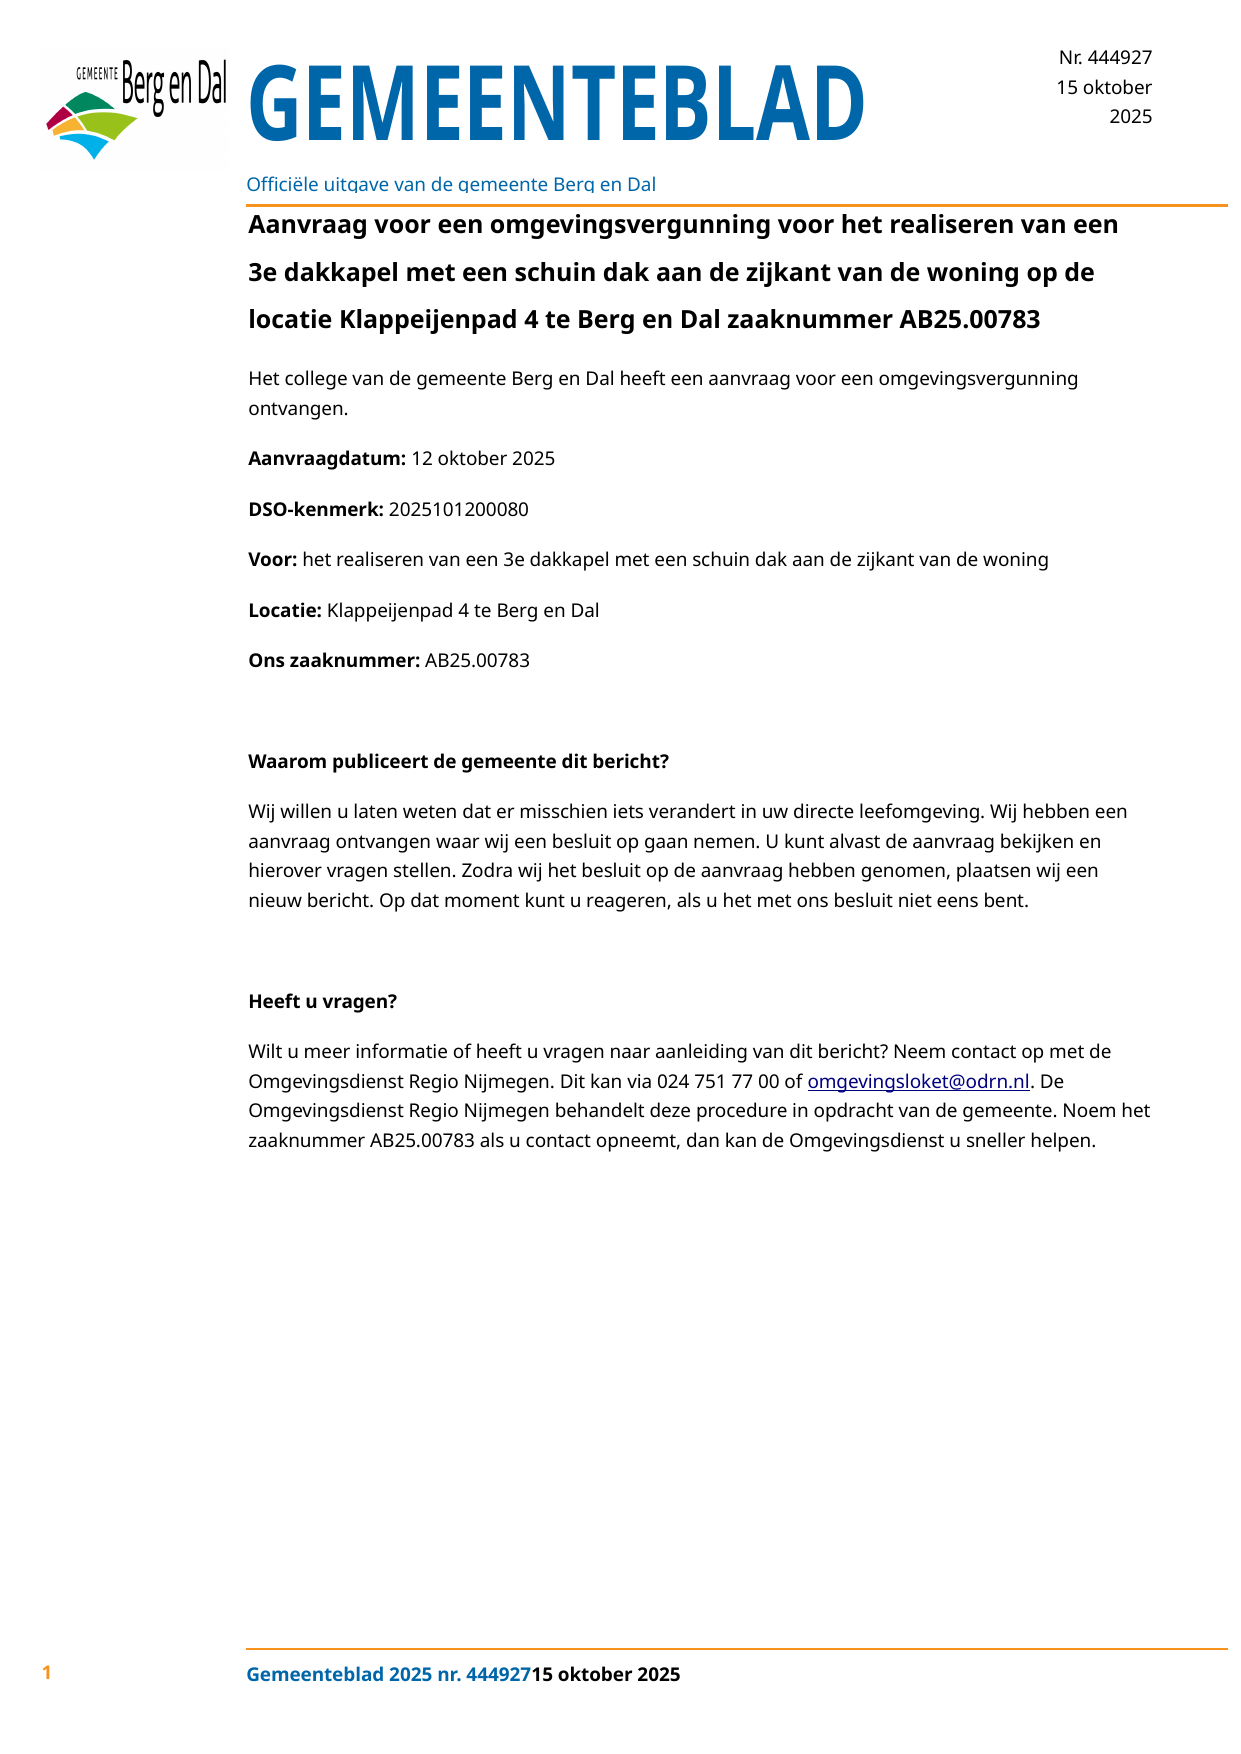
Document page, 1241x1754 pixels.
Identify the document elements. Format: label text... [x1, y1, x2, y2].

text Locatie: Klappeijenpad 4 te Berg en Dal [248, 597, 1152, 622]
picture [41, 47, 231, 172]
text DSO-kenmerk: 2025101200080 [248, 496, 1152, 522]
text Waarom publiceert de gemeente dit bericht? [248, 748, 1152, 774]
text Het college van de gemeente Berg en Dal heeft een aanvraag voor een omgevingsvergunning ontvangen. [248, 366, 1152, 421]
text Wij willen u laten weten dat er misschien iets verandert in uw directe leefomgeving. Wij hebben een aanvraag ontvangen waar wij een besluit op gaan nemen. U kunt alvast de aanvraag bekijken en hierover vragen stellen. Zodra wij het besluit op de aanvraag hebben genomen, plaatsen wij een nieuw bericht. Op dat moment kunt u reageren, als u het met ons besluit niet eens bent. [248, 798, 1152, 913]
text Wilt u meer informatie of heeft u vragen naar aanleiding van dit bericht? Neem contact op met de Omgevingsdienst Regio Nijmegen. Dit kan via 024 751 77 00 of omgevingsloket@odrn.nl. De Omgevingsdienst Regio Nijmegen behandelt deze procedure in opdracht van de gemeente. Noem het zaaknummer AB25.00783 als u contact opneemt, dan kan de Omgevingsdienst u sneller helpen. [248, 1038, 1152, 1153]
text Heeft u vragen? [248, 988, 1152, 1014]
text Aanvraagdatum: 12 oktober 2025 [248, 446, 1152, 471]
text Aanvraag voor een omgevingsvergunning voor het realiseren van een 3e dakkapel met een schuin dak aan de zijkant van de woning op de locatie Klappeijenpad 4 te Berg en Dal zaaknummer AB25.00783 [248, 207, 1152, 336]
text Ons zaaknummer: AB25.00783 [248, 647, 1152, 673]
text Voor: het realiseren van een 3e dakkapel met een schuin dak aan de zijkant van de woning [248, 546, 1152, 572]
